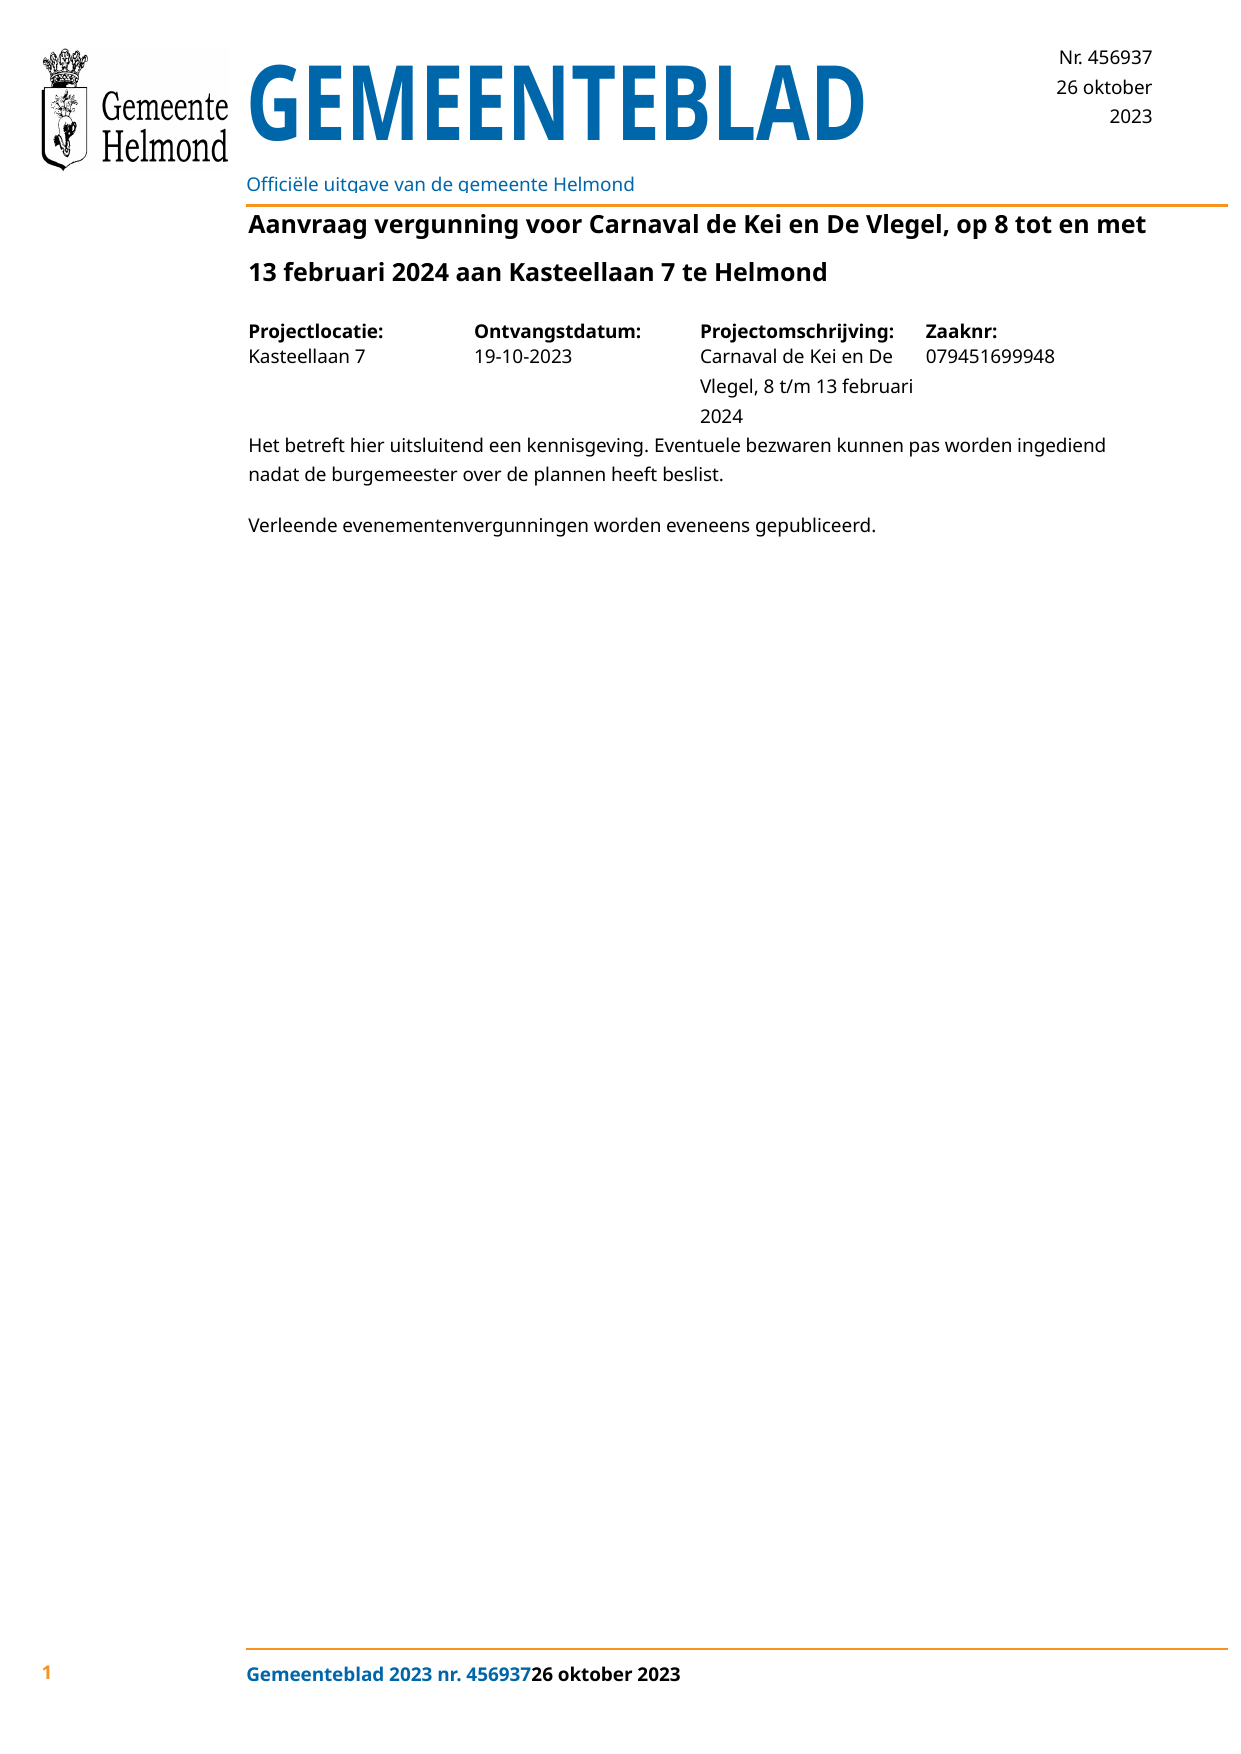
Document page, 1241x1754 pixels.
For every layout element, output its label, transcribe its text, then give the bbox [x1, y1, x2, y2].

text Verleende evenementenvergunningen worden eveneens gepubliceerd. [248, 512, 1152, 538]
text Aanvraag vergunning voor Carnaval de Kei en De Vlegel, op 8 tot en met 13 februari 2024 aan Kasteellaan 7 te Helmond [248, 207, 1152, 288]
table_cell Kasteellaan 7 [248, 344, 474, 429]
text Het betreft hier uitsluitend een kennisgeving. Eventuele bezwaren kunnen pas worden ingediend nadat de burgemeester over de plannen heeft beslist. [248, 432, 1152, 487]
table_cell 19-10-2023 [474, 344, 700, 429]
picture [41, 47, 231, 172]
table_header Projectlocatie: [248, 318, 474, 344]
table_header Ontvangstdatum: [474, 318, 700, 344]
table_cell Carnaval de Kei en De Vlegel, 8 t/m 13 februari 2024 [700, 344, 926, 429]
table_header Zaaknr: [926, 318, 1152, 344]
table_header Projectomschrijving: [700, 318, 926, 344]
table_cell 079451699948 [926, 344, 1152, 429]
